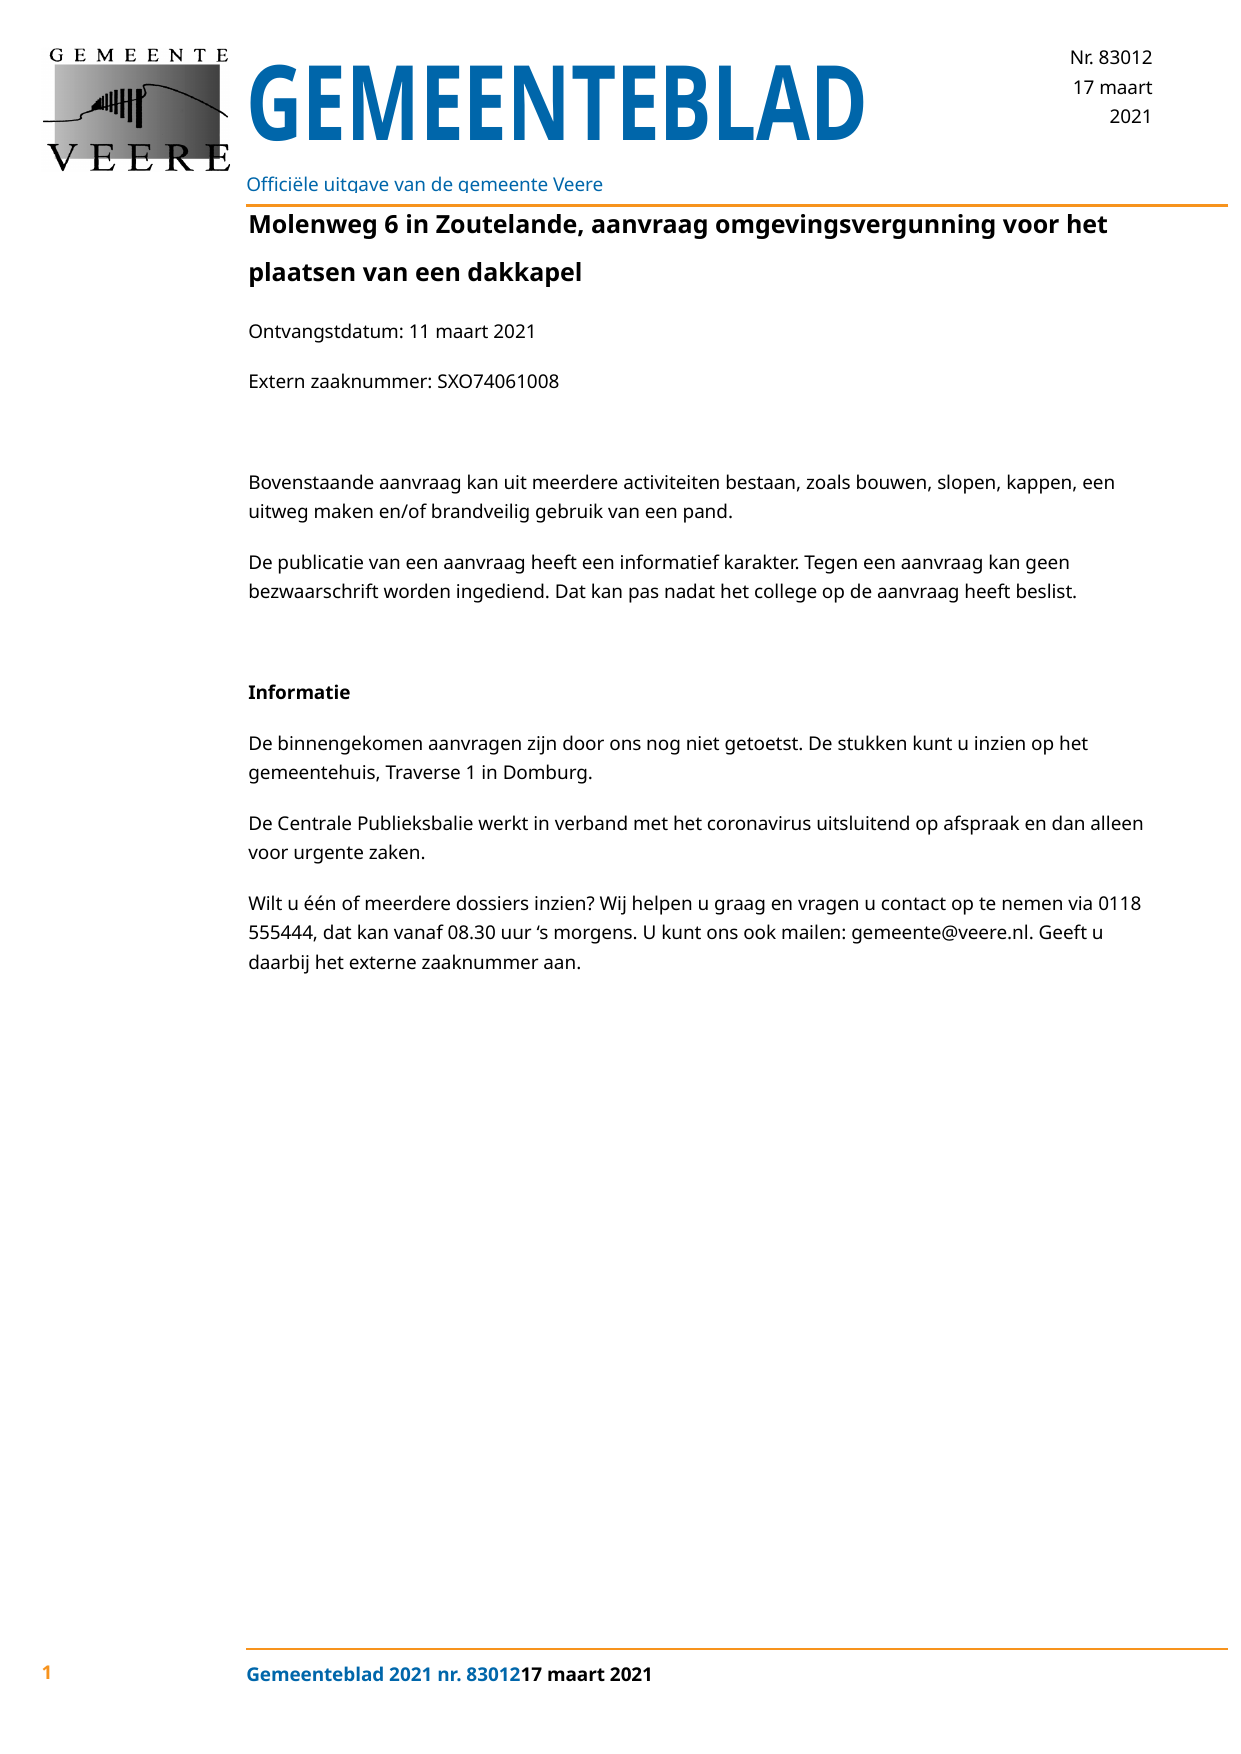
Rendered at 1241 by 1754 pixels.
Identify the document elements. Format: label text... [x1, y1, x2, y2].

text De publicatie van een aanvraag heeft een informatief karakter. Tegen een aanvraag kan geen bezwaarschrift worden ingediend. Dat kan pas nadat het college op de aanvraag heeft beslist. [248, 549, 1152, 604]
text Ontvangstdatum: 11 maart 2021 [248, 318, 1152, 344]
text De binnengekomen aanvragen zijn door ons nog niet getoetst. De stukken kunt u inzien op het gemeentehuis, Traverse 1 in Domburg. [248, 730, 1152, 785]
text Molenweg 6 in Zoutelande, aanvraag omgevingsvergunning voor het plaatsen van een dakkapel [248, 207, 1152, 288]
text De Centrale Publieksbalie werkt in verband met het coronavirus uitsluitend op afspraak en dan alleen voor urgente zaken. [248, 810, 1152, 865]
text Informatie [248, 679, 1152, 705]
text Extern zaaknummer: SXO74061008 [248, 368, 1152, 394]
text Bovenstaande aanvraag kan uit meerdere activiteiten bestaan, zoals bouwen, slopen, kappen, een uitweg maken en/of brandveilig gebruik van een pand. [248, 469, 1152, 524]
text Wilt u één of meerdere dossiers inzien? Wij helpen u graag en vragen u contact op te nemen via 0118 555444, dat kan vanaf 08.30 uur ‘s morgens. U kunt ons ook mailen: gemeente@veere.nl. Geeft u daarbij het externe zaaknummer aan. [248, 890, 1152, 975]
picture [41, 47, 231, 172]
